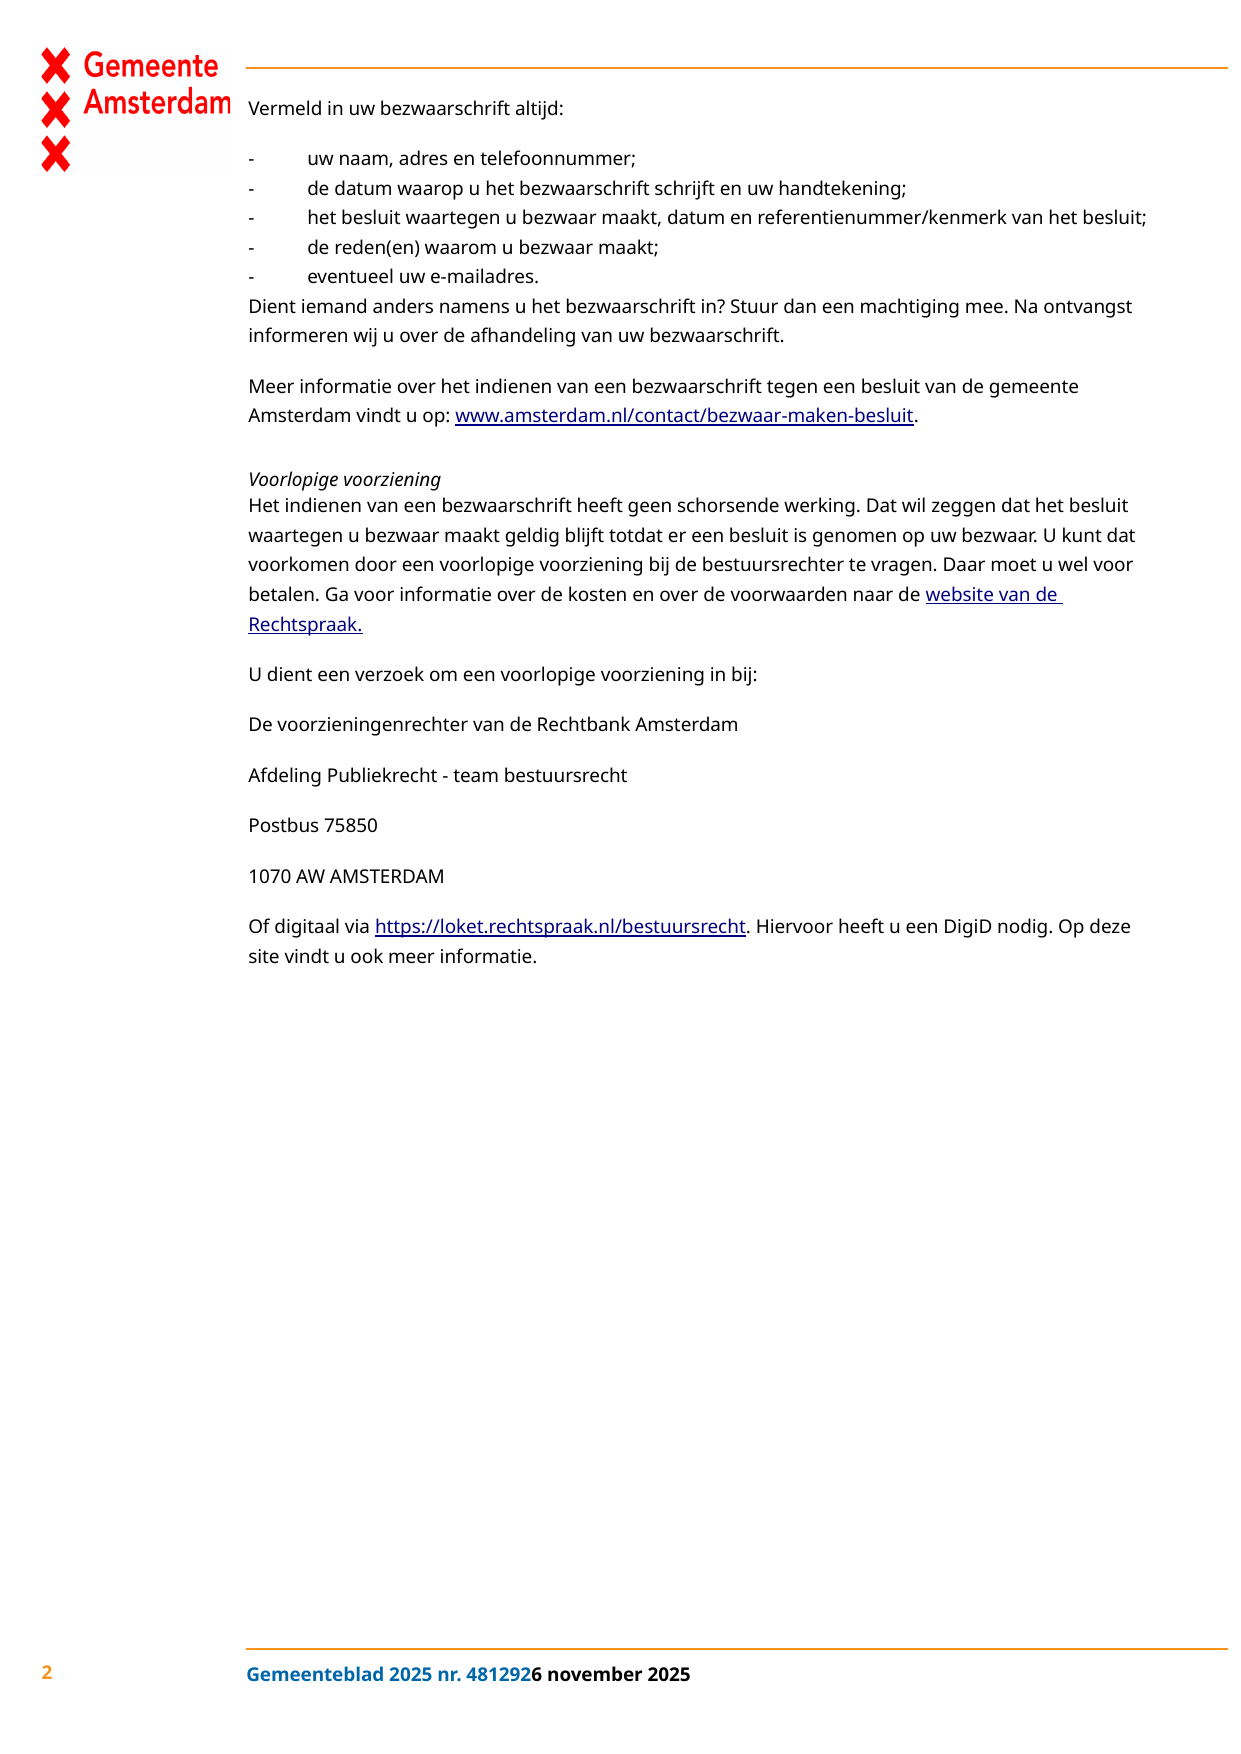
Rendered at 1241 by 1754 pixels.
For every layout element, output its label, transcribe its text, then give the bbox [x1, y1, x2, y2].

list het besluit waartegen u bezwaar maakt, datum en referentienummer/kenmerk van het besluit; [248, 204, 1152, 230]
text Of digitaal via https://loket.rechtspraak.nl/bestuursrecht. Hiervoor heeft u een DigiD nodig. Op deze site vindt u ook meer informatie. [248, 913, 1152, 968]
text De voorzieningenrechter van de Rechtbank Amsterdam [248, 712, 1152, 737]
list eventueel uw e-mailadres. [248, 263, 1152, 289]
text Dient iemand anders namens u het bezwaarschrift in? Stuur dan een machtiging mee. Na ontvangst informeren wij u over de afhandeling van uw bezwaarschrift. [248, 293, 1152, 348]
list de datum waarop u het bezwaarschrift schrijft en uw handtekening; [248, 175, 1152, 201]
picture [41, 47, 231, 172]
text Meer informatie over het indienen van een bezwaarschrift tegen een besluit van de gemeente Amsterdam vindt u op: www.amsterdam.nl/contact/bezwaar-maken-besluit. [248, 373, 1152, 428]
text Het indienen van een bezwaarschrift heeft geen schorsende werking. Dat wil zeggen dat het besluit waartegen u bezwaar maakt geldig blijft totdat er een besluit is genomen op uw bezwaar. U kunt dat voorkomen door een voorlopige voorziening bij de bestuursrechter te vragen. Daar moet u wel voor betalen. Ga voor informatie over de kosten en over de voorwaarden naar de website van de Rechtspraak. [248, 492, 1152, 636]
text Vermeld in uw bezwaarschrift altijd: [248, 95, 1152, 121]
list de reden(en) waarom u bezwaar maakt; [248, 234, 1152, 260]
text Voorlopige voorziening [248, 467, 1152, 492]
text 1070 AW AMSTERDAM [248, 863, 1152, 888]
text U dient een verzoek om een voorlopige voorziening in bij: [248, 661, 1152, 687]
text Postbus 75850 [248, 812, 1152, 838]
list uw naam, adres en telefoonnummer; [248, 145, 1152, 171]
text Afdeling Publiekrecht - team bestuursrecht [248, 762, 1152, 788]
